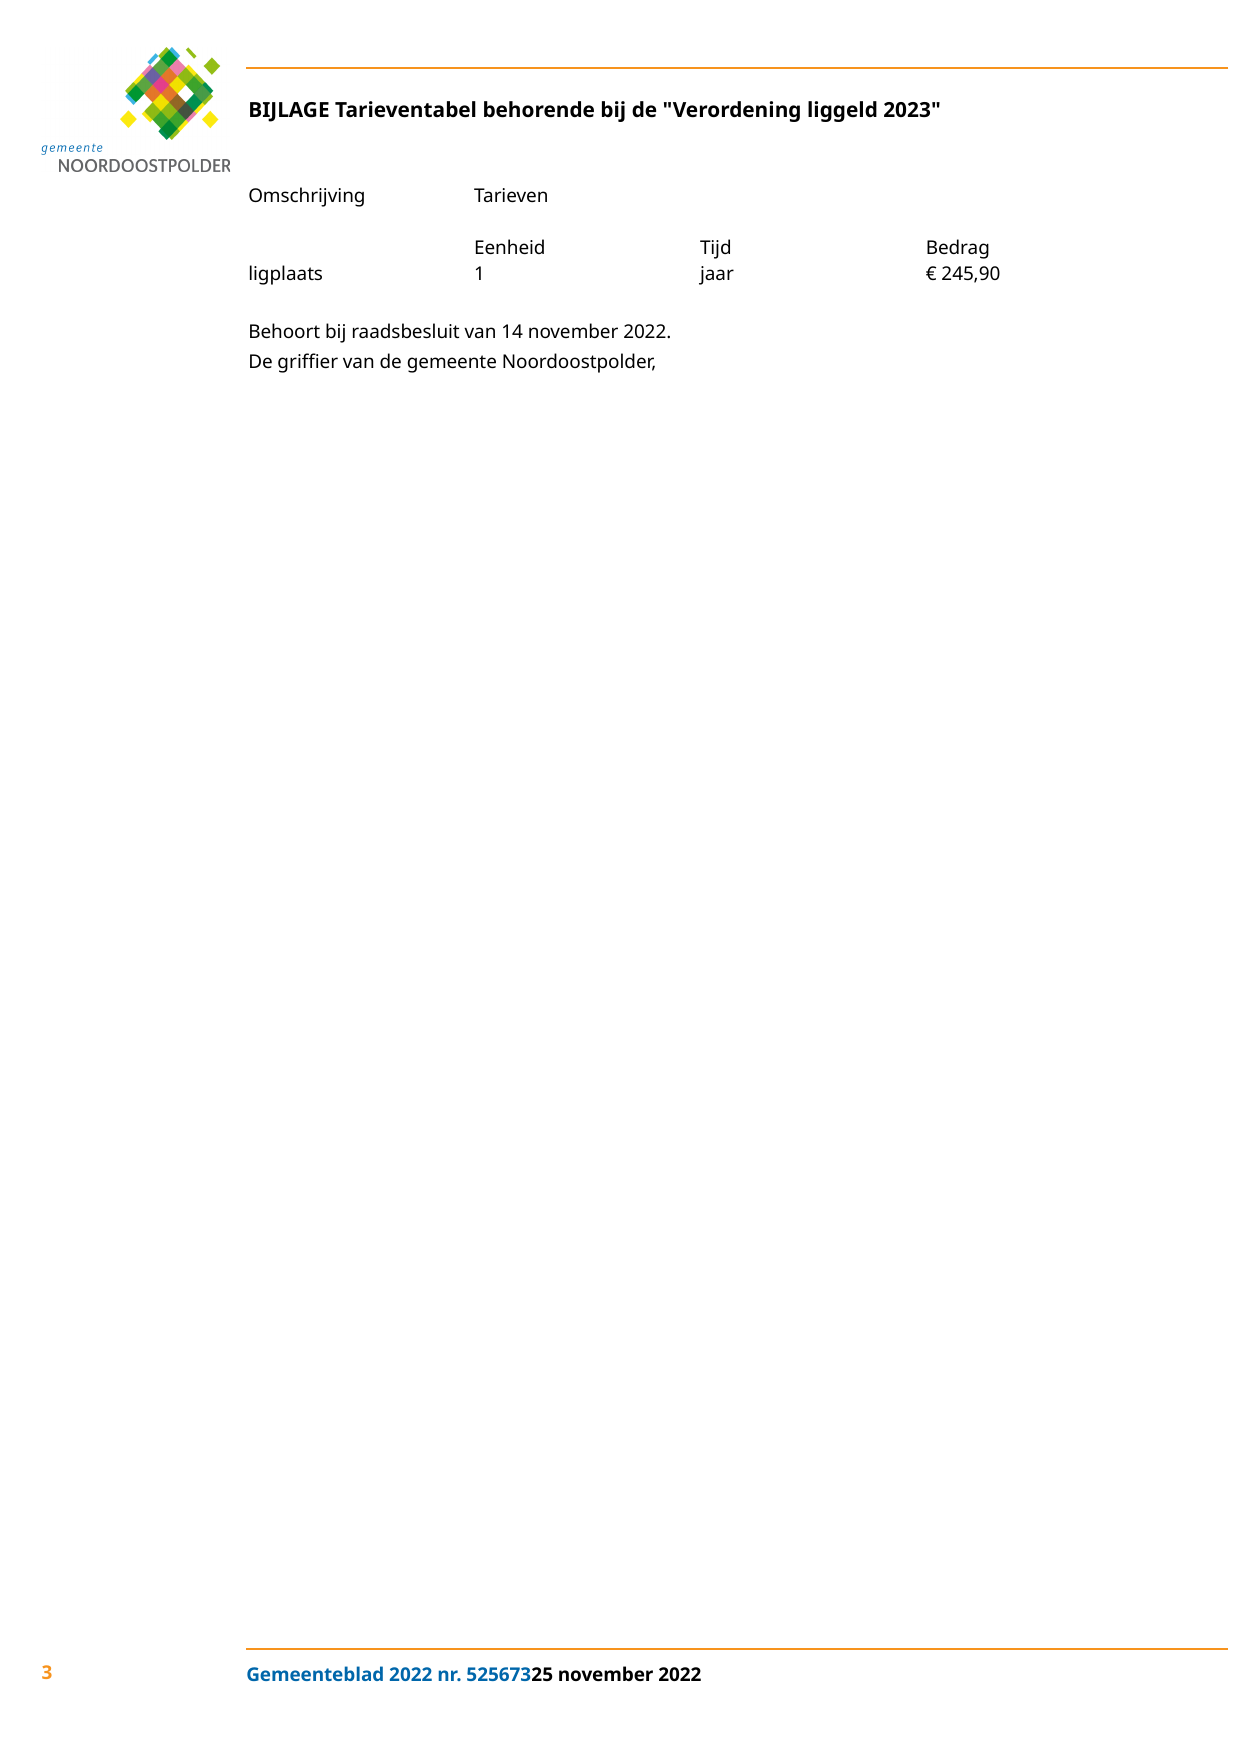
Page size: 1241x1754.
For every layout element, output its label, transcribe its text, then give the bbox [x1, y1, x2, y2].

table_cell [248, 208, 474, 234]
table_cell [474, 208, 1152, 234]
table_cell jaar [700, 260, 926, 286]
table_header Tarieven [474, 183, 1152, 208]
table_cell Eenheid [474, 234, 700, 260]
picture [41, 47, 231, 172]
table_cell [248, 234, 474, 260]
table_cell Tijd [700, 234, 926, 260]
text De griffier van de gemeente Noordoostpolder, [248, 348, 1152, 374]
text BIJLAGE Tarieventabel behorende bij de "Verordening liggeld 2023" [248, 95, 1152, 123]
table_cell € 245,90 [926, 260, 1152, 286]
table_cell Bedrag [926, 234, 1152, 260]
text Behoort bij raadsbesluit van 14 november 2022. [248, 318, 1152, 344]
table_cell ligplaats [248, 260, 474, 286]
table_cell 1 [474, 260, 700, 286]
table_header Omschrijving [248, 183, 474, 208]
